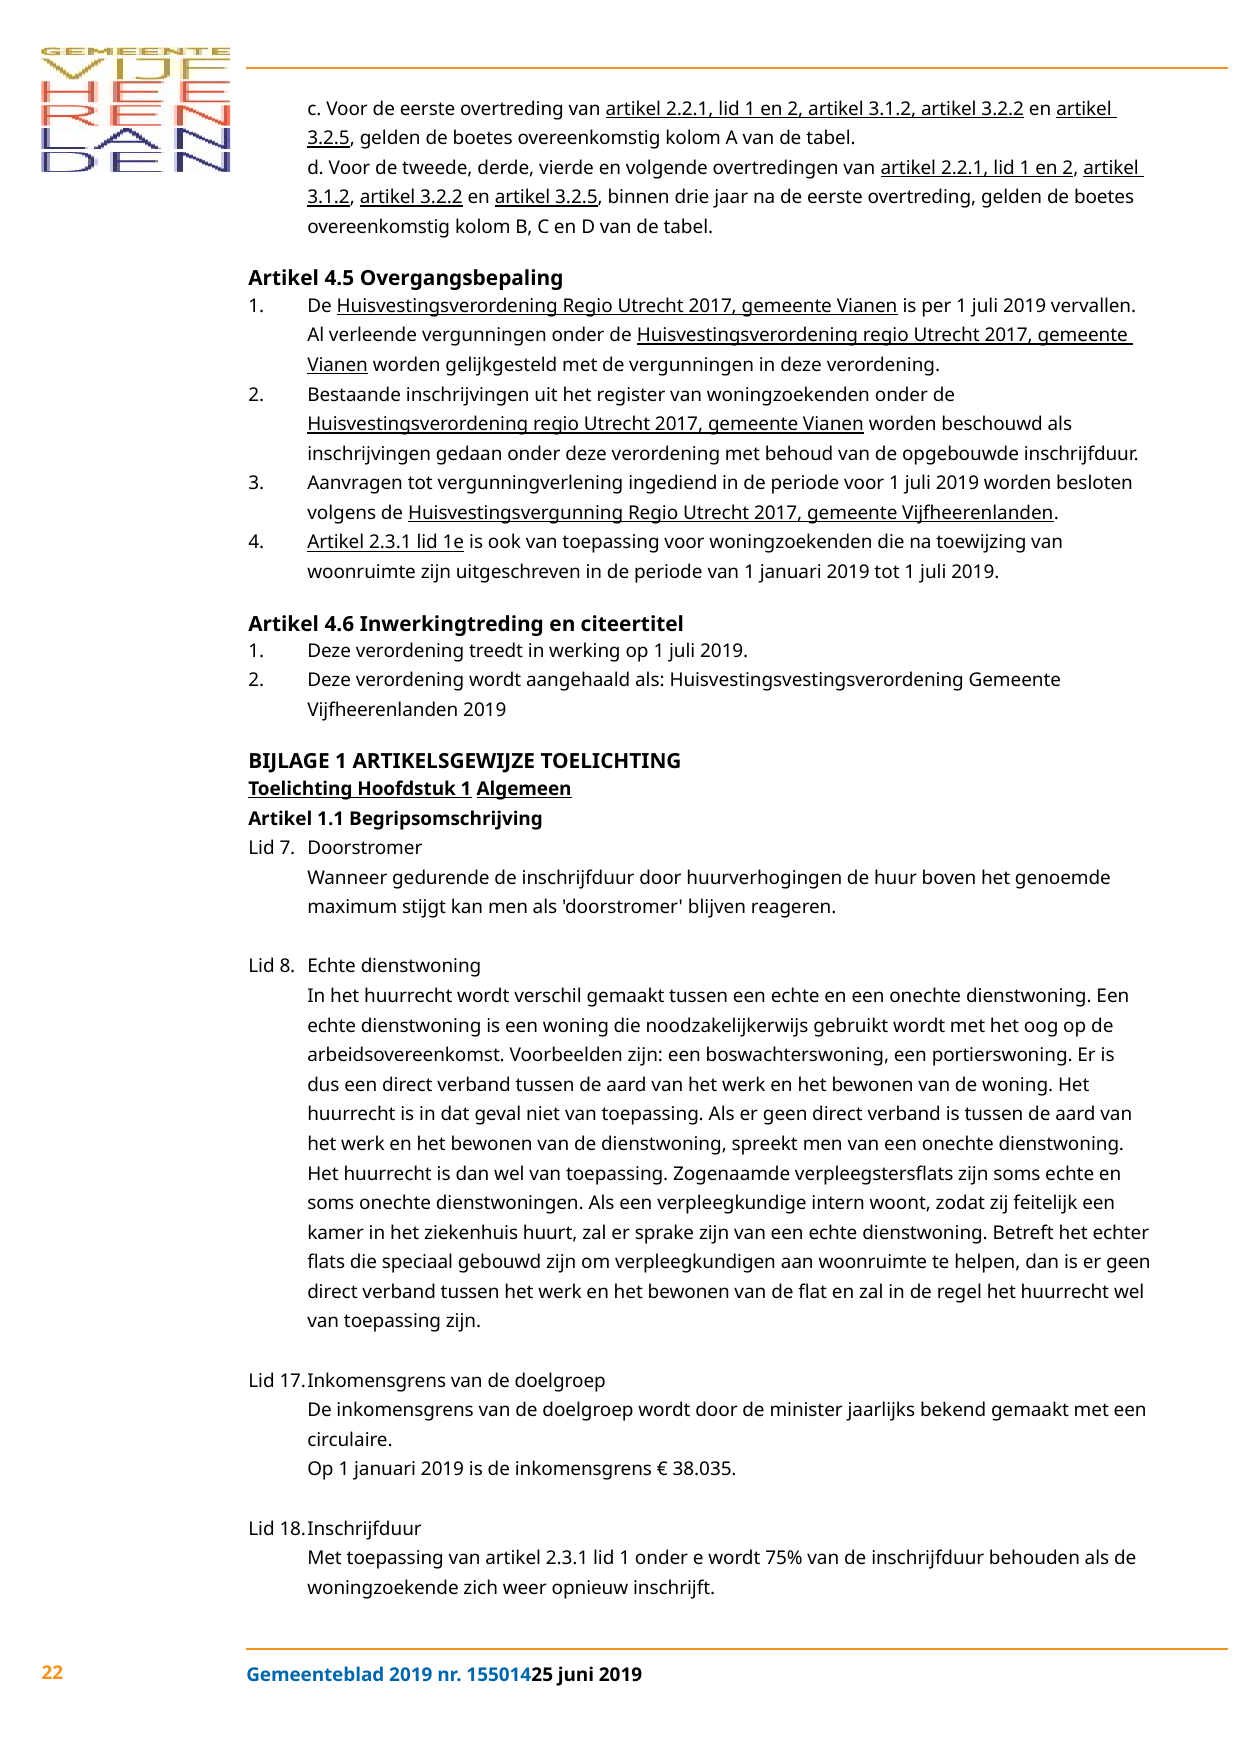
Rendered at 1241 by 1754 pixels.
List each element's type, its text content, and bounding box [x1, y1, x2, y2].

list De inkomensgrens van de doelgroep wordt door de minister jaarlijks bekend gemaakt met een circulaire. [248, 1396, 1152, 1452]
list Bestaande inschrijvingen uit het register van woningzoekenden onder de Huisvestingsverordening regio Utrecht 2017, gemeente Vianen worden beschouwd als inschrijvingen gedaan onder deze verordening met behoud van de opgebouwde inschrijfduur. [248, 381, 1152, 466]
list Deze verordening wordt aangehaald als: Huisvestingsvestingsverordening Gemeente Vijfheerenlanden 2019 [248, 667, 1152, 722]
text BIJLAGE 1 ARTIKELSGEWIJZE TOELICHTING [248, 747, 1152, 775]
list Inschrijfduur [248, 1515, 1152, 1540]
list Inkomensgrens van de doelgroep [248, 1367, 1152, 1392]
list d. Voor de tweede, derde, vierde en volgende overtredingen van artikel 2.2.1, lid 1 en 2, artikel 3.1.2, artikel 3.2.2 en artikel 3.2.5, binnen drie jaar na de eerste overtreding, gelden de boetes overeenkomstig kolom B, C en D van de tabel. [248, 154, 1152, 239]
list Artikel 2.3.1 lid 1e is ook van toepassing voor woningzoekenden die na toewijzing van woonruimte zijn uitgeschreven in de periode van 1 januari 2019 tot 1 juli 2019. [248, 529, 1152, 584]
text Artikel 4.5 Overgangsbepaling [248, 263, 1152, 292]
list In het huurrecht wordt verschil gemaakt tussen een echte en een onechte dienstwoning. Een echte dienstwoning is een woning die noodzakelijkerwijs gebruikt wordt met het oog op de arbeidsovereenkomst. Voorbeelden zijn: een boswachterswoning, een portierswoning. Er is dus een direct verband tussen de aard van het werk en het bewonen van de woning. Het huurrecht is in dat geval niet van toepassing. Als er geen direct verband is tussen de aard van het werk en het bewonen van de dienstwoning, spreekt men van een onechte dienstwoning. Het huurrecht is dan wel van toepassing. Zogenaamde verpleegstersflats zijn soms echte en soms onechte dienstwoningen. Als een verpleegkundige intern woont, zodat zij feitelijk een kamer in het ziekenhuis huurt, zal er sprake zijn van een echte dienstwoning. Betreft het echter flats die speciaal gebouwd zijn om verpleegkundigen aan woonruimte te helpen, dan is er geen direct verband tussen het werk en het bewonen van de flat en zal in de regel het huurrecht wel van toepassing zijn. [248, 982, 1152, 1333]
text Artikel 4.6 Inwerkingtreding en citeertitel [248, 609, 1152, 637]
picture [41, 47, 231, 172]
list c. Voor de eerste overtreding van artikel 2.2.1, lid 1 en 2, artikel 3.1.2, artikel 3.2.2 en artikel 3.2.5, gelden de boetes overeenkomstig kolom A van de tabel. [248, 95, 1152, 150]
list Deze verordening treedt in werking op 1 juli 2019. [248, 637, 1152, 663]
list De Huisvestingsverordening Regio Utrecht 2017, gemeente Vianen is per 1 juli 2019 vervallen. Al verleende vergunningen onder de Huisvestingsverordening regio Utrecht 2017, gemeente Vianen worden gelijkgesteld met de vergunningen in deze verordening. [248, 292, 1152, 377]
text Toelichting Hoofdstuk 1 Algemeen [248, 775, 1152, 801]
list Echte dienstwoning [248, 953, 1152, 978]
list Aanvragen tot vergunningverlening ingediend in de periode voor 1 juli 2019 worden besloten volgens de Huisvestingsvergunning Regio Utrecht 2017, gemeente Vijfheerenlanden. [248, 469, 1152, 525]
list Op 1 januari 2019 is de inkomensgrens € 38.035. [248, 1456, 1152, 1481]
list Doorstromer [248, 834, 1152, 860]
list Wanneer gedurende de inschrijfduur door huurverhogingen de huur boven het genoemde maximum stijgt kan men als 'doorstromer' blijven reageren. [248, 864, 1152, 919]
list Met toepassing van artikel 2.3.1 lid 1 onder e wordt 75% van de inschrijfduur behouden als de woningzoekende zich weer opnieuw inschrijft. [248, 1544, 1152, 1599]
text Artikel 1.1 Begripsomschrijving [248, 805, 1152, 830]
